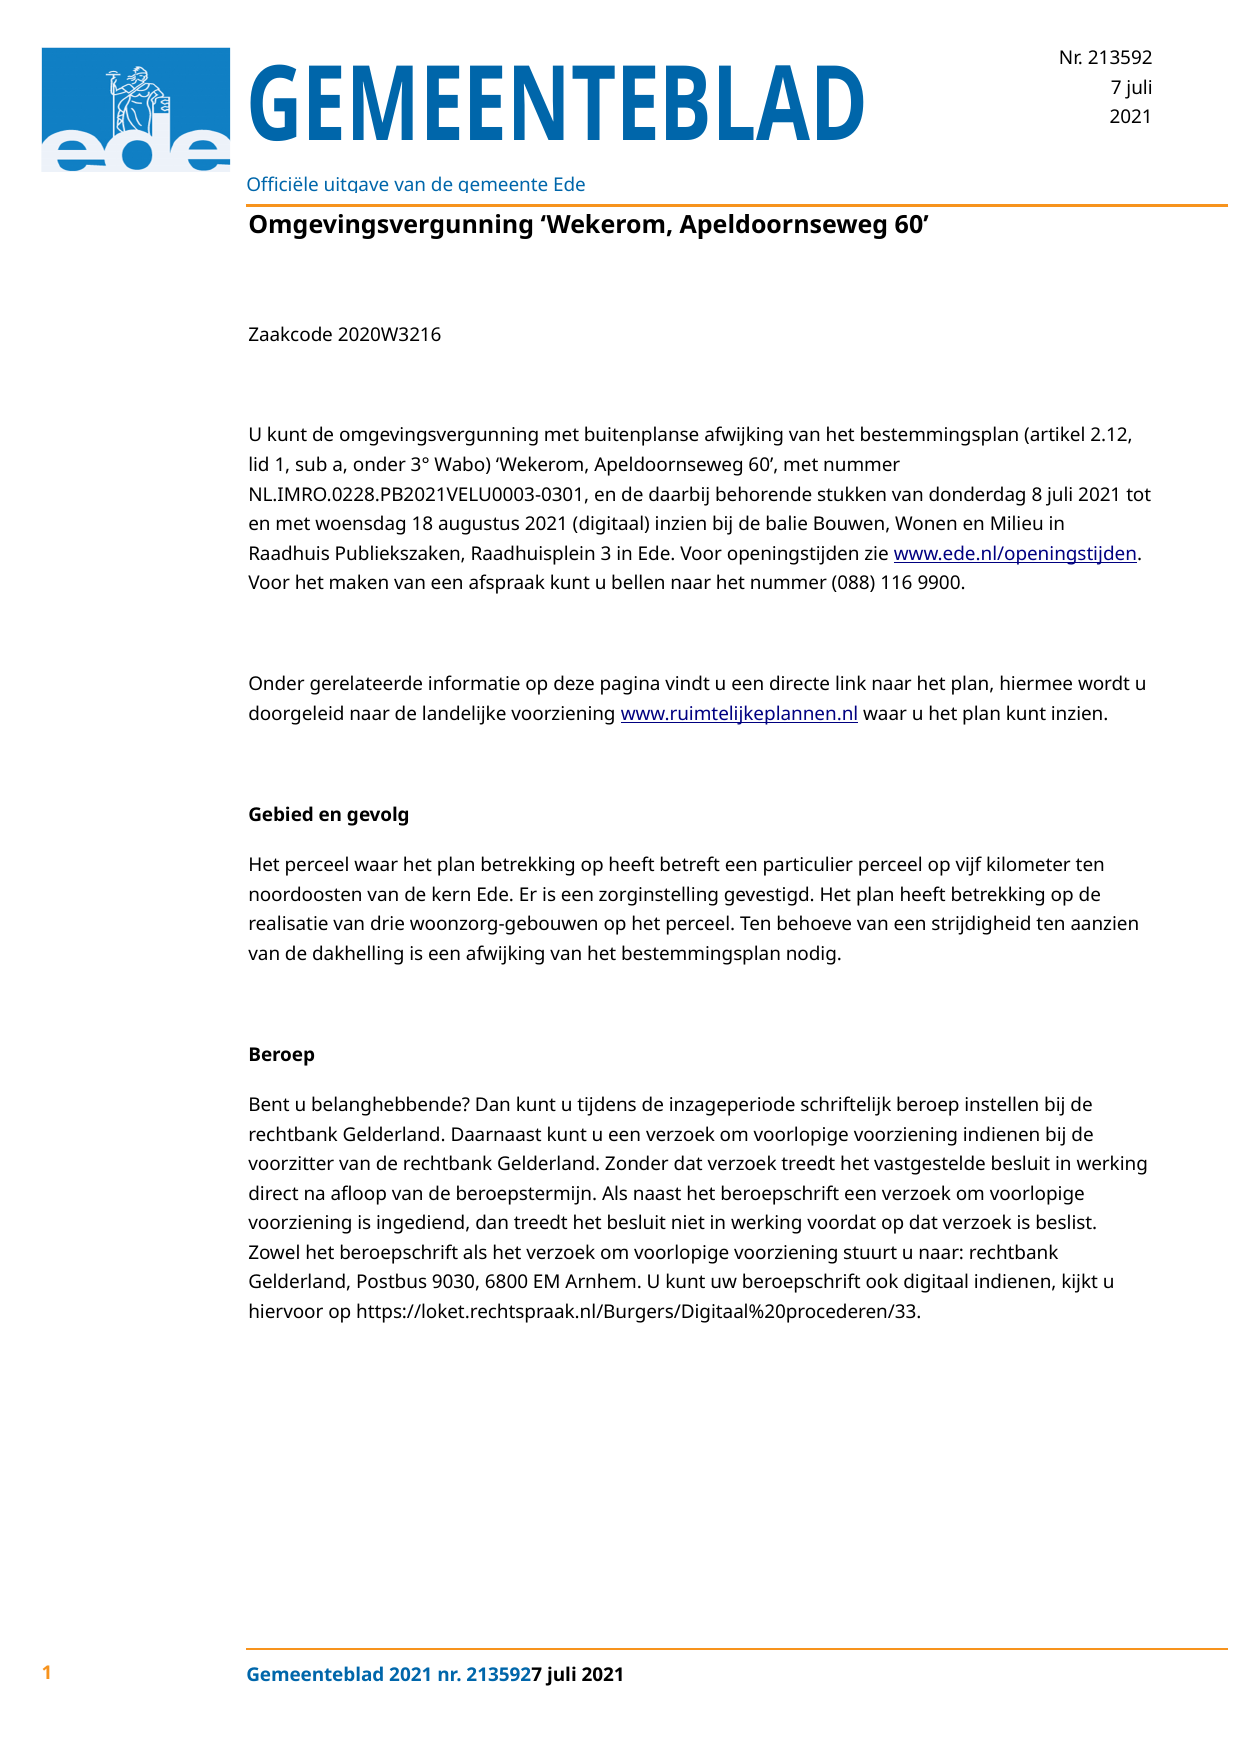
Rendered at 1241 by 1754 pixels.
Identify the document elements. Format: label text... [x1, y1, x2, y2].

text Onder gerelateerde informatie op deze pagina vindt u een directe link naar het plan, hiermee wordt u doorgeleid naar de landelijke voorziening www.ruimtelijkeplannen.nl waar u het plan kunt inzien. [248, 670, 1152, 726]
text Gebied en gevolg [248, 801, 1152, 826]
picture [41, 47, 231, 172]
text U kunt de omgevingsvergunning met buitenplanse afwijking van het bestemmingsplan (artikel 2.12, lid 1, sub a, onder 3° Wabo) ‘Wekerom, Apeldoornseweg 60’, met nummer NL.IMRO.0228.PB2021VELU0003-0301, en de daarbij behorende stukken van donderdag 8 juli 2021 tot en met woensdag 18 augustus 2021 (digitaal) inzien bij de balie Bouwen, Wonen en Milieu in Raadhuis Publiekszaken, Raadhuisplein 3 in Ede. Voor openingstijden zie www.ede.nl/openingstijden. Voor het maken van een afspraak kunt u bellen naar het nummer (088) 116 9900. [248, 422, 1152, 595]
text Het perceel waar het plan betrekking op heeft betreft een particulier perceel op vijf kilometer ten noordoosten van de kern Ede. Er is een zorginstelling gevestigd. Het plan heeft betrekking op de realisatie van drie woonzorg-gebouwen op het perceel. Ten behoeve van een strijdigheid ten aanzien van de dakhelling is een afwijking van het bestemmingsplan nodig. [248, 851, 1152, 966]
text Bent u belanghebbende? Dan kunt u tijdens de inzageperiode schriftelijk beroep instellen bij de rechtbank Gelderland. Daarnaast kunt u een verzoek om voorlopige voorziening indienen bij de voorzitter van de rechtbank Gelderland. Zonder dat verzoek treedt het vastgestelde besluit in werking direct na afloop van de beroepstermijn. Als naast het beroepschrift een verzoek om voorlopige voorziening is ingediend, dan treedt het besluit niet in werking voordat op dat verzoek is beslist. Zowel het beroepschrift als het verzoek om voorlopige voorziening stuurt u naar: rechtbank Gelderland, Postbus 9030, 6800 EM Arnhem. U kunt uw beroepschrift ook digitaal indienen, kijkt u hiervoor op https://loket.rechtspraak.nl/Burgers/Digitaal%20procederen/33. [248, 1091, 1152, 1324]
text Beroep [248, 1041, 1152, 1066]
text Zaakcode 2020W3216 [248, 321, 1152, 346]
text Omgevingsvergunning ‘Wekerom, Apeldoornseweg 60’ [248, 207, 1152, 241]
